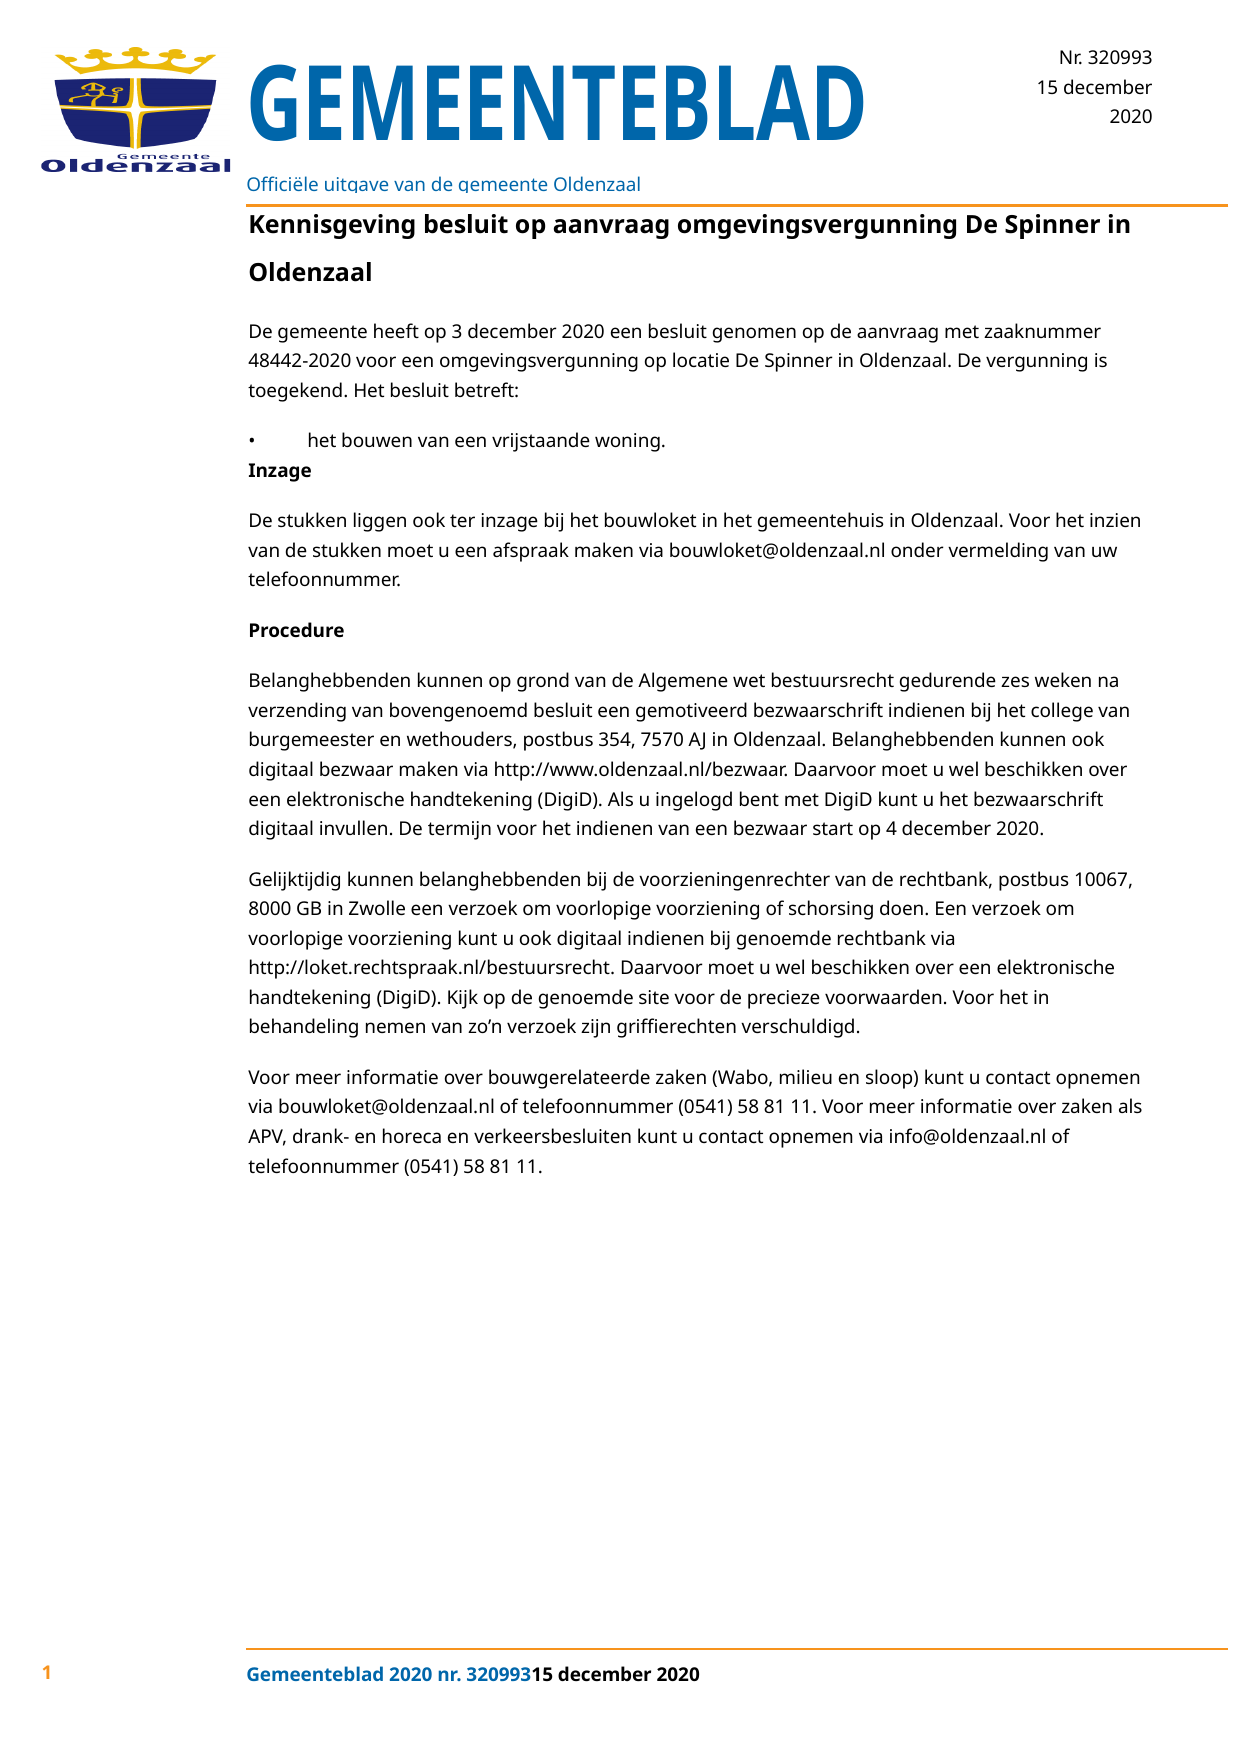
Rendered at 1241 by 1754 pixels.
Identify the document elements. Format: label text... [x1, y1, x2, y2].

picture [41, 47, 231, 172]
text Voor meer informatie over bouwgerelateerde zaken (Wabo, milieu en sloop) kunt u contact opnemen via bouwloket@oldenzaal.nl of telefoonnummer (0541) 58 81 11. Voor meer informatie over zaken als APV, drank- en horeca en verkeersbesluiten kunt u contact opnemen via info@oldenzaal.nl of telefoonnummer (0541) 58 81 11. [248, 1064, 1152, 1179]
text Gelijktijdig kunnen belanghebbenden bij de voorzieningenrechter van de rechtbank, postbus 10067, 8000 GB in Zwolle een verzoek om voorlopige voorziening of schorsing doen. Een verzoek om voorlopige voorziening kunt u ook digitaal indienen bij genoemde rechtbank via http://loket.rechtspraak.nl/bestuursrecht. Daarvoor moet u wel beschikken over een elektronische handtekening (DigiD). Kijk op de genoemde site voor de precieze voorwaarden. Voor het in behandeling nemen van zo’n verzoek zijn griffierechten verschuldigd. [248, 866, 1152, 1039]
text De stukken liggen ook ter inzage bij het bouwloket in het gemeentehuis in Oldenzaal. Voor het inzien van de stukken moet u een afspraak maken via bouwloket@oldenzaal.nl onder vermelding van uw telefoonnummer. [248, 507, 1152, 592]
list het bouwen van een vrijstaande woning. [248, 427, 1152, 453]
text De gemeente heeft op 3 december 2020 een besluit genomen op de aanvraag met zaaknummer 48442-2020 voor een omgevingsvergunning op locatie De Spinner in Oldenzaal. De vergunning is toegekend. Het besluit betreft: [248, 318, 1152, 403]
text Inzage [248, 457, 1152, 483]
text Kennisgeving besluit op aanvraag omgevingsvergunning De Spinner in Oldenzaal [248, 207, 1152, 288]
text Belanghebbenden kunnen op grond van de Algemene wet bestuursrecht gedurende zes weken na verzending van bovengenoemd besluit een gemotiveerd bezwaarschrift indienen bij het college van burgemeester en wethouders, postbus 354, 7570 AJ in Oldenzaal. Belanghebbenden kunnen ook digitaal bezwaar maken via http://www.oldenzaal.nl/bezwaar. Daarvoor moet u wel beschikken over een elektronische handtekening (DigiD). Als u ingelogd bent met DigiD kunt u het bezwaarschrift digitaal invullen. De termijn voor het indienen van een bezwaar start op 4 december 2020. [248, 667, 1152, 841]
text Procedure [248, 617, 1152, 643]
